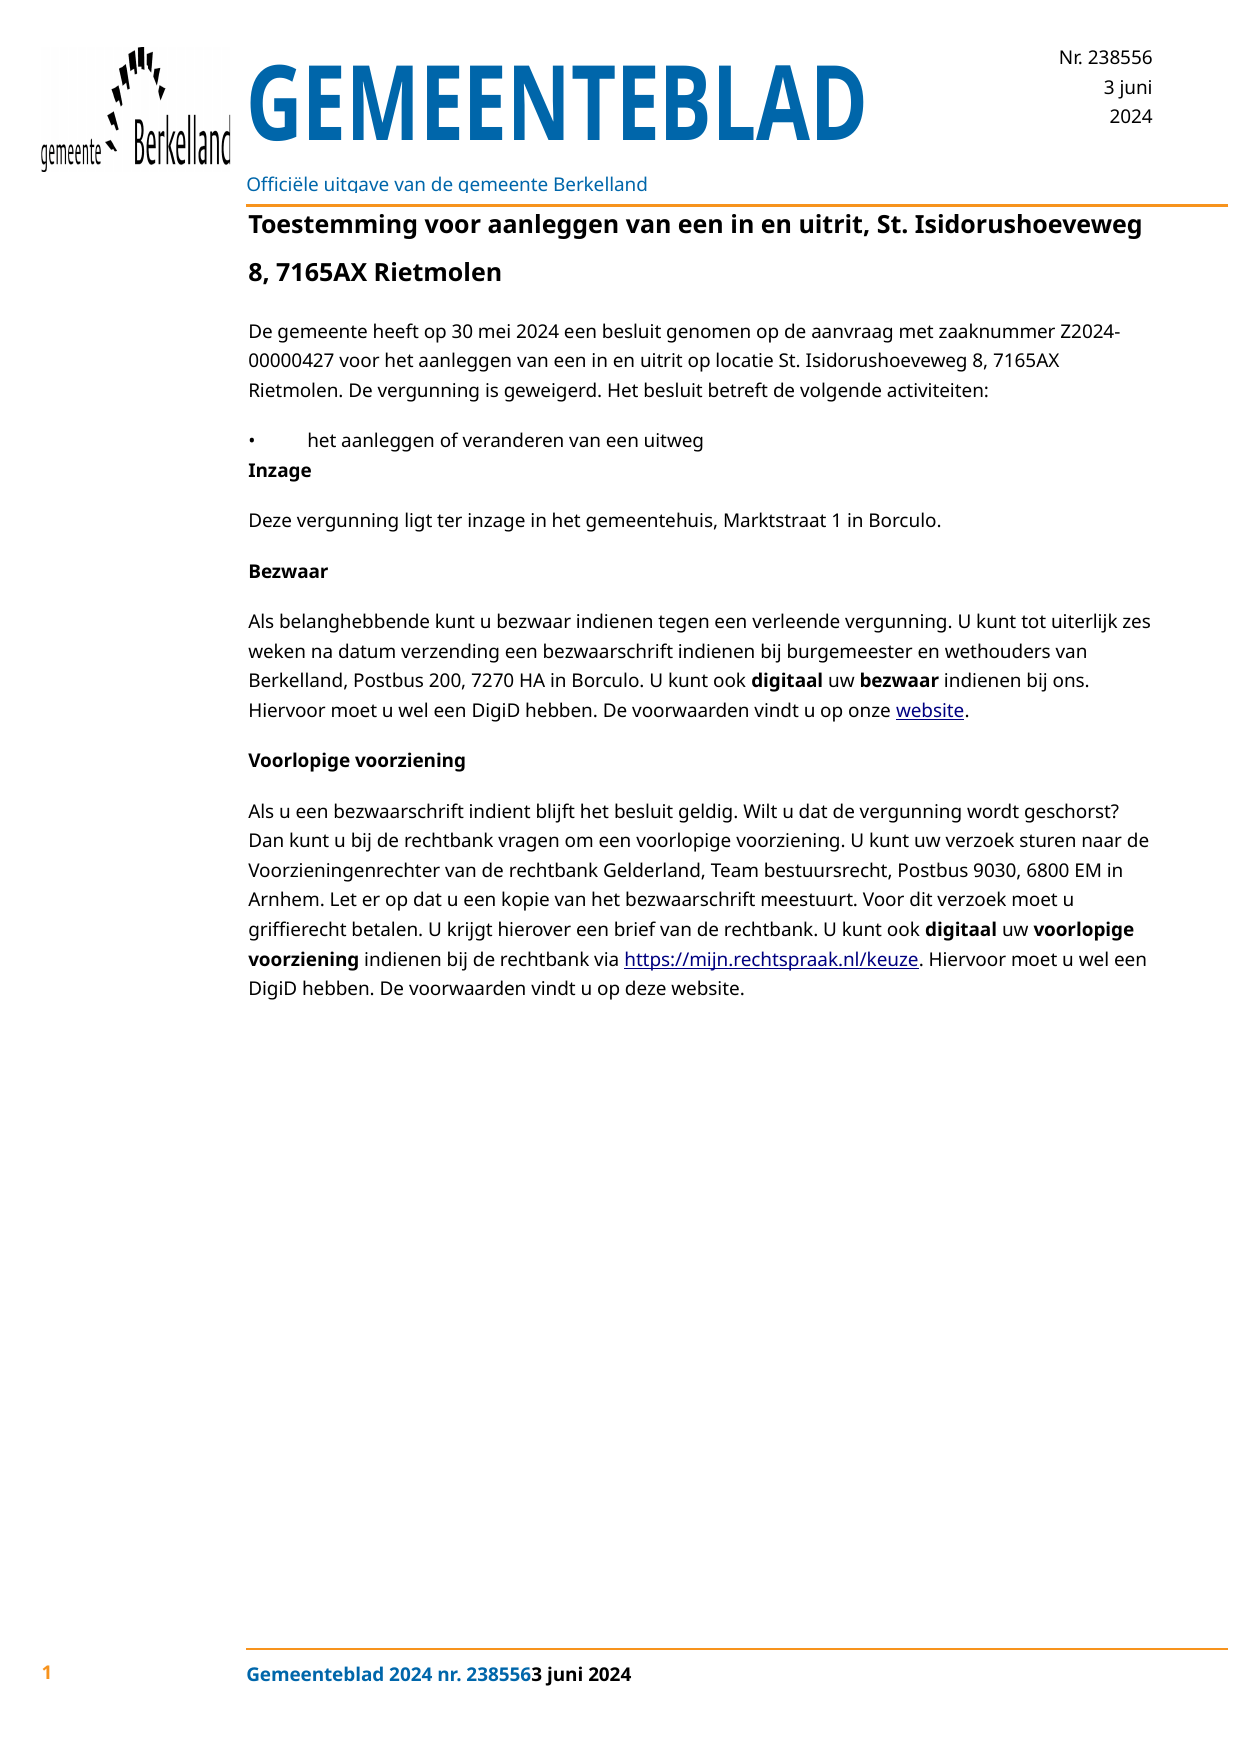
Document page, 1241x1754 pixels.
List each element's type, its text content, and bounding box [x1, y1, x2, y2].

picture [41, 47, 231, 172]
text Deze vergunning ligt ter inzage in het gemeentehuis, Marktstraat 1 in Borculo. [248, 507, 1152, 533]
text De gemeente heeft op 30 mei 2024 een besluit genomen op de aanvraag met zaaknummer Z2024-00000427 voor het aanleggen van een in en uitrit op locatie St. Isidorushoeveweg 8, 7165AX Rietmolen. De vergunning is geweigerd. Het besluit betreft de volgende activiteiten: [248, 318, 1152, 403]
text Als u een bezwaarschrift indient blijft het besluit geldig. Wilt u dat de vergunning wordt geschorst? Dan kunt u bij de rechtbank vragen om een voorlopige voorziening. U kunt uw verzoek sturen naar de Voorzieningenrechter van de rechtbank Gelderland, Team bestuursrecht, Postbus 9030, 6800 EM in Arnhem. Let er op dat u een kopie van het bezwaarschrift meestuurt. Voor dit verzoek moet u griffierecht betalen. U krijgt hierover een brief van de rechtbank. U kunt ook digitaal uw voorlopige voorziening indienen bij de rechtbank via https://mijn.rechtspraak.nl/keuze. Hiervoor moet u wel een DigiD hebben. De voorwaarden vindt u op deze website. [248, 798, 1152, 1001]
list het aanleggen of veranderen van een uitweg [248, 427, 1152, 453]
text Toestemming voor aanleggen van een in en uitrit, St. Isidorushoeveweg 8, 7165AX Rietmolen [248, 207, 1152, 288]
text Voorlopige voorziening [248, 747, 1152, 773]
text Bezwaar [248, 558, 1152, 584]
text Inzage [248, 457, 1152, 483]
text Als belanghebbende kunt u bezwaar indienen tegen een verleende vergunning. U kunt tot uiterlijk zes weken na datum verzending een bezwaarschrift indienen bij burgemeester en wethouders van Berkelland, Postbus 200, 7270 HA in Borculo. U kunt ook digitaal uw bezwaar indienen bij ons. Hiervoor moet u wel een DigiD hebben. De voorwaarden vindt u op onze website. [248, 608, 1152, 723]
